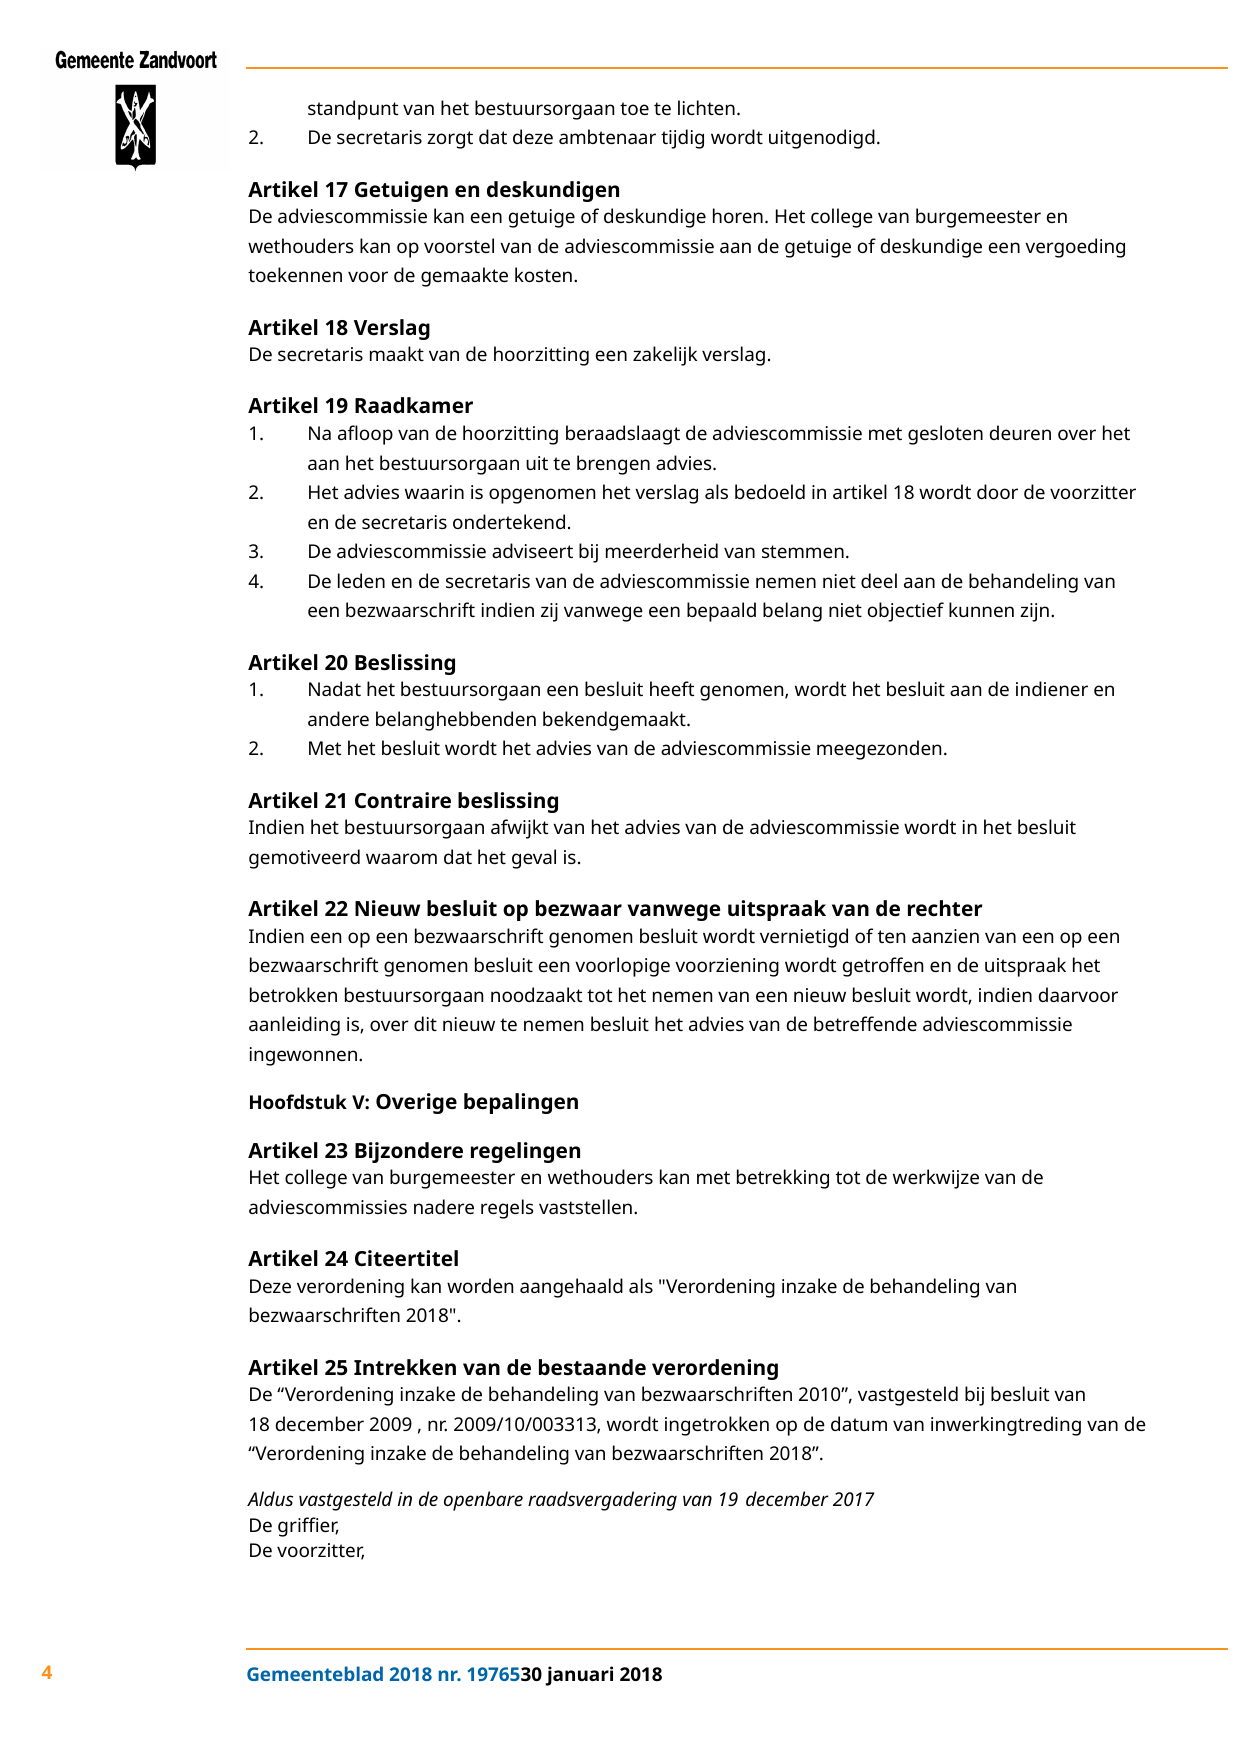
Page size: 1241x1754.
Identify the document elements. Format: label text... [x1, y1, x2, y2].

text De adviescommissie kan een getuige of deskundige horen. Het college van burgemeester en wethouders kan op voorstel van de adviescommissie aan de getuige of deskundige een vergoeding toekennen voor de gemaakte kosten. [248, 203, 1152, 288]
text Indien een op een bezwaarschrift genomen besluit wordt vernietigd of ten aanzien van een op een bezwaarschrift genomen besluit een voorlopige voorziening wordt getroffen en de uitspraak het betrokken bestuursorgaan noodzaakt tot het nemen van een nieuw besluit wordt, indien daarvoor aanleiding is, over dit nieuw te nemen besluit het advies van de betreffende adviescommissie ingewonnen. [248, 923, 1152, 1067]
text Deze verordening kan worden aangehaald als "Verordening inzake de behandeling van bezwaarschriften 2018". [248, 1273, 1152, 1328]
text De “Verordening inzake de behandeling van bezwaarschriften 2010”, vastgesteld bij besluit van 18 december 2009 , nr. 2009/10/003313, wordt ingetrokken op de datum van inwerkingtreding van de “Verordening inzake de behandeling van bezwaarschriften 2018”. [248, 1381, 1152, 1466]
text Artikel 20 Beslissing [248, 648, 1152, 676]
list standpunt van het bestuursorgaan toe te lichten. [248, 95, 1152, 121]
text Artikel 24 Citeertitel [248, 1244, 1152, 1273]
text Hoofdstuk V: Overige bepalingen [248, 1087, 1152, 1115]
picture [41, 47, 231, 172]
list De secretaris zorgt dat deze ambtenaar tijdig wordt uitgenodigd. [248, 124, 1152, 150]
text De voorzitter, [248, 1538, 1152, 1563]
list De leden en de secretaris van de adviescommissie nemen niet deel aan de behandeling van een bezwaarschrift indien zij vanwege een bepaald belang niet objectief kunnen zijn. [248, 568, 1152, 623]
list Met het besluit wordt het advies van de adviescommissie meegezonden. [248, 736, 1152, 761]
list Nadat het bestuursorgaan een besluit heeft genomen, wordt het besluit aan de indiener en andere belanghebbenden bekendgemaakt. [248, 676, 1152, 732]
text De secretaris maakt van de hoorzitting een zakelijk verslag. [248, 341, 1152, 367]
text Artikel 23 Bijzondere regelingen [248, 1136, 1152, 1164]
list De adviescommissie adviseert bij meerderheid van stemmen. [248, 538, 1152, 564]
text Artikel 18 Verslag [248, 313, 1152, 341]
text Aldus vastgesteld in de openbare raadsvergadering van 19 december 2017 [248, 1486, 1152, 1512]
list Na afloop van de hoorzitting beraadslaagt de adviescommissie met gesloten deuren over het aan het bestuursorgaan uit te brengen advies. [248, 420, 1152, 475]
text De griffier, [248, 1512, 1152, 1538]
text Artikel 17 Getuigen en deskundigen [248, 175, 1152, 203]
text Artikel 19 Raadkamer [248, 392, 1152, 420]
text Het college van burgemeester en wethouders kan met betrekking tot de werkwijze van de adviescommissies nadere regels vaststellen. [248, 1164, 1152, 1220]
list Het advies waarin is opgenomen het verslag als bedoeld in artikel 18 wordt door de voorzitter en de secretaris ondertekend. [248, 479, 1152, 534]
text Indien het bestuursorgaan afwijkt van het advies van de adviescommissie wordt in het besluit gemotiveerd waarom dat het geval is. [248, 814, 1152, 870]
text Artikel 25 Intrekken van de bestaande verordening [248, 1353, 1152, 1381]
text Artikel 22 Nieuw besluit op bezwaar vanwege uitspraak van de rechter [248, 894, 1152, 923]
text Artikel 21 Contraire beslissing [248, 786, 1152, 814]
